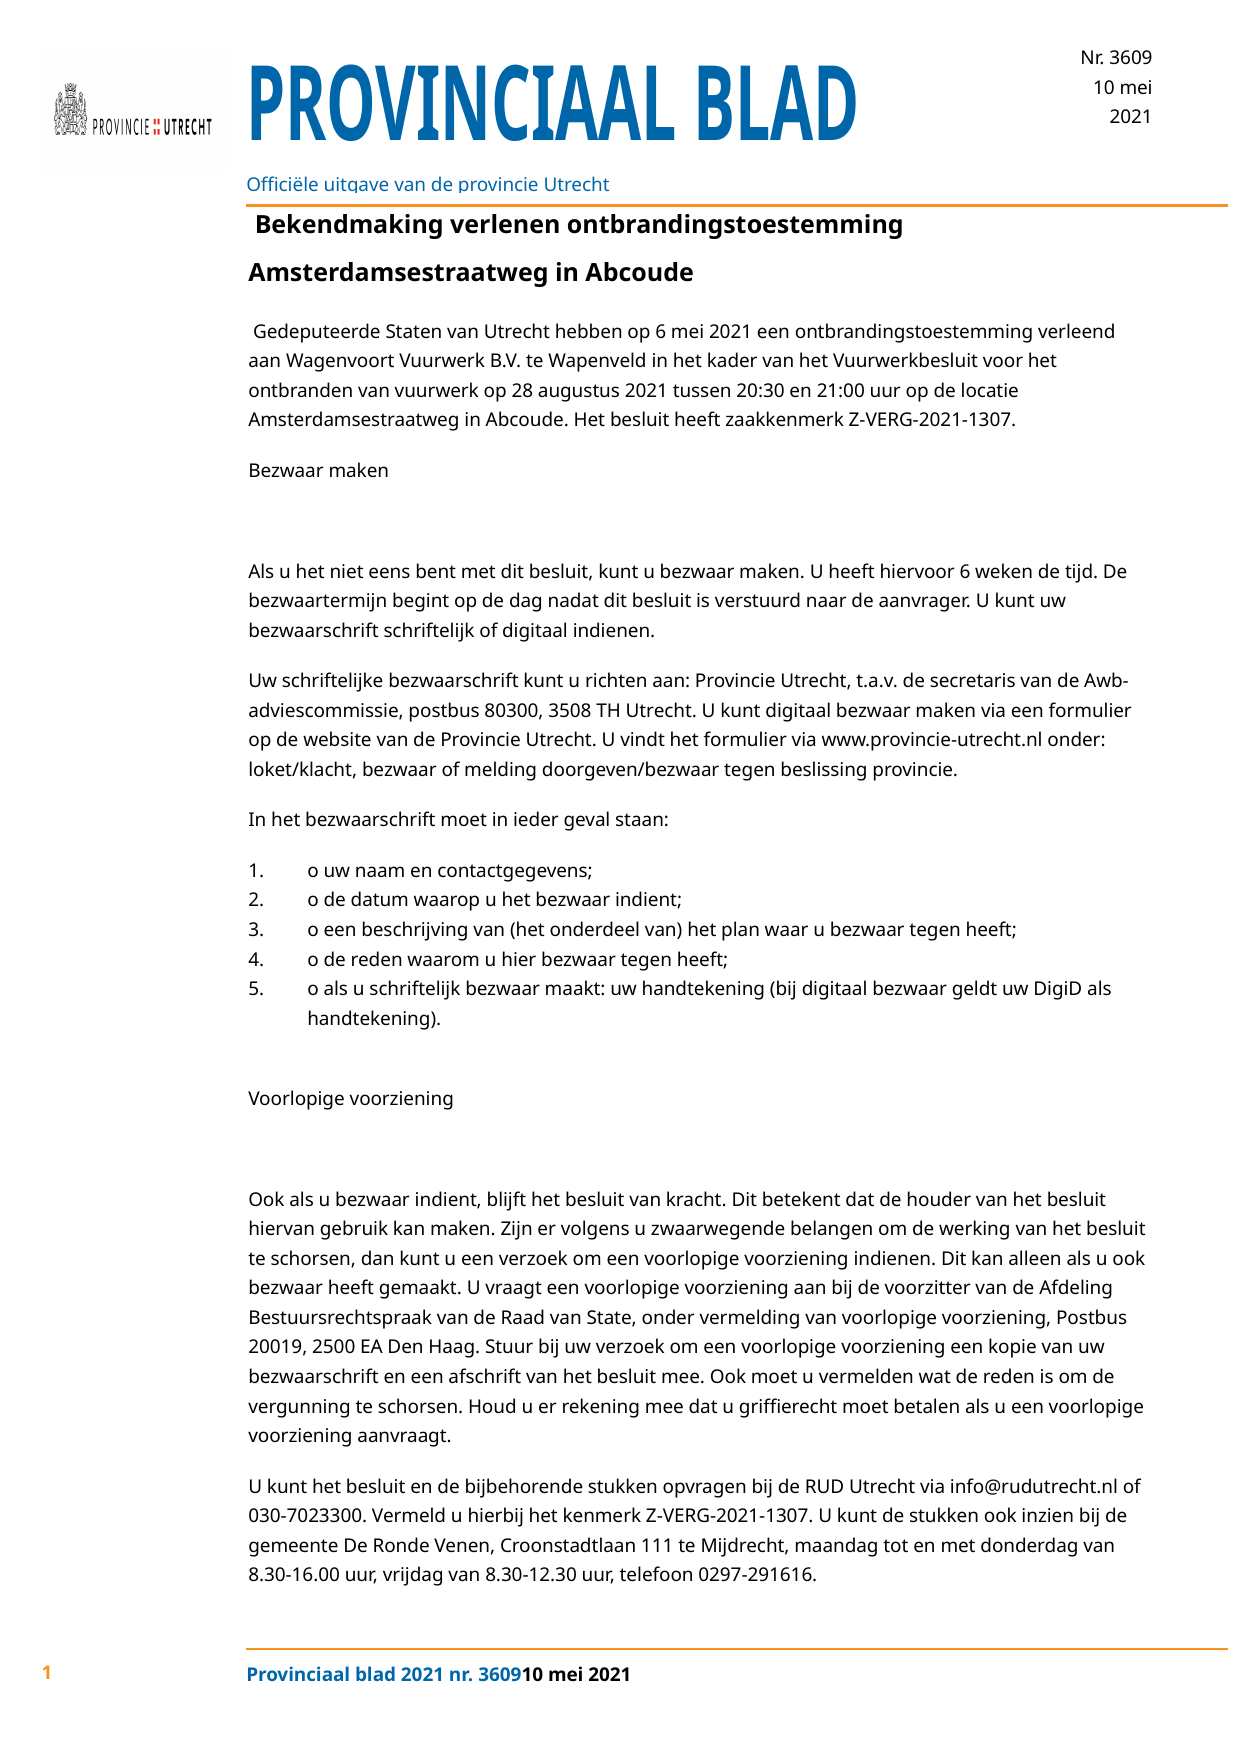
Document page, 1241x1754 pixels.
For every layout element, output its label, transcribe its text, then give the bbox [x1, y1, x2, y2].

text Uw schriftelijke bezwaarschrift kunt u richten aan: Provincie Utrecht, t.a.v. de secretaris van de Awb-adviescommissie, postbus 80300, 3508 TH Utrecht. U kunt digitaal bezwaar maken via een formulier op de website van de Provincie Utrecht. U vindt het formulier via www.provincie-utrecht.nl onder: loket/klacht, bezwaar of melding doorgeven/bezwaar tegen beslissing provincie. [248, 667, 1152, 782]
text Als u het niet eens bent met dit besluit, kunt u bezwaar maken. U heeft hiervoor 6 weken de tijd. De bezwaartermijn begint op de dag nadat dit besluit is verstuurd naar de aanvrager. U kunt uw bezwaarschrift schriftelijk of digitaal indienen. [248, 558, 1152, 643]
text Ook als u bezwaar indient, blijft het besluit van kracht. Dit betekent dat de houder van het besluit hiervan gebruik kan maken. Zijn er volgens u zwaarwegende belangen om de werking van het besluit te schorsen, dan kunt u een verzoek om een voorlopige voorziening indienen. Dit kan alleen als u ook bezwaar heeft gemaakt. U vraagt een voorlopige voorziening aan bij de voorzitter van de Afdeling Bestuursrechtspraak van de Raad van State, onder vermelding van voorlopige voorziening, Postbus 20019, 2500 EA Den Haag. Stuur bij uw verzoek om een voorlopige voorziening een kopie van uw bezwaarschrift en een afschrift van het besluit mee. Ook moet u vermelden wat de reden is om de vergunning te schorsen. Houd u er rekening mee dat u griffierecht moet betalen als u een voorlopige voorziening aanvraagt. [248, 1186, 1152, 1448]
list o uw naam en contactgegevens; [248, 857, 1152, 883]
list o de reden waarom u hier bezwaar tegen heeft; [248, 946, 1152, 972]
list o de datum waarop u het bezwaar indient; [248, 887, 1152, 912]
list o een beschrijving van (het onderdeel van) het plan waar u bezwaar tegen heeft; [248, 916, 1152, 942]
text Gedeputeerde Staten van Utrecht hebben op 6 mei 2021 een ontbrandingstoestemming verleend aan Wagenvoort Vuurwerk B.V. te Wapenveld in het kader van het Vuurwerkbesluit voor het ontbranden van vuurwerk op 28 augustus 2021 tussen 20:30 en 21:00 uur op de locatie Amsterdamsestraatweg in Abcoude. Het besluit heeft zaakkenmerk Z-VERG-2021-1307. [248, 318, 1152, 432]
text Voorlopige voorziening [248, 1085, 1152, 1111]
picture [41, 47, 231, 172]
text In het bezwaarschrift moet in ieder geval staan: [248, 807, 1152, 832]
text Bekendmaking verlenen ontbrandingstoestemming Amsterdamsestraatweg in Abcoude [248, 207, 1152, 288]
list o als u schriftelijk bezwaar maakt: uw handtekening (bij digitaal bezwaar geldt uw DigiD als handtekening). [248, 975, 1152, 1031]
text Bezwaar maken [248, 457, 1152, 483]
text U kunt het besluit en de bijbehorende stukken opvragen bij de RUD Utrecht via info@rudutrecht.nl of 030-7023300. Vermeld u hierbij het kenmerk Z-VERG-2021-1307. U kunt de stukken ook inzien bij de gemeente De Ronde Venen, Croonstadtlaan 111 te Mijdrecht, maandag tot en met donderdag van 8.30-16.00 uur, vrijdag van 8.30-12.30 uur, telefoon 0297-291616. [248, 1473, 1152, 1587]
